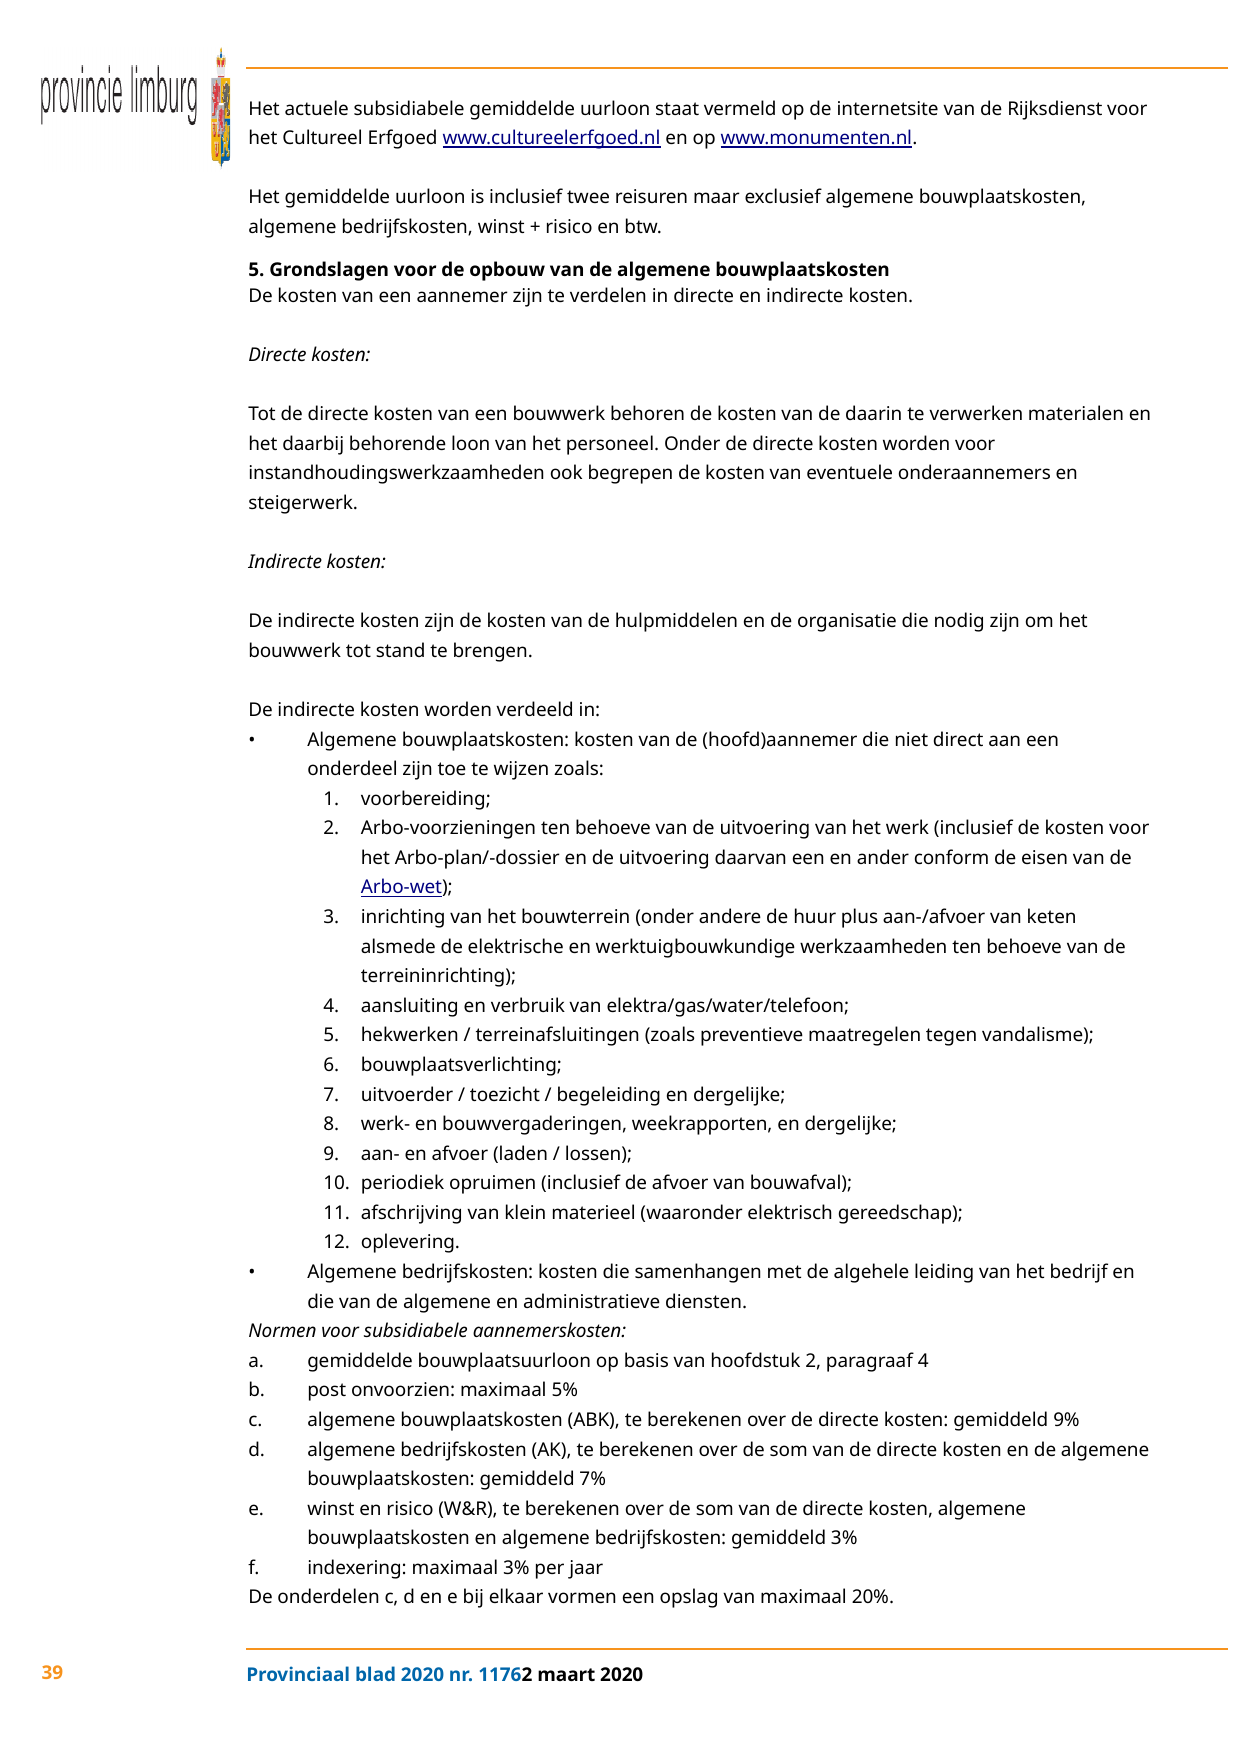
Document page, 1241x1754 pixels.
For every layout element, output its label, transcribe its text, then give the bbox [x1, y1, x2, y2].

list inrichting van het bouwterrein (onder andere de huur plus aan-/afvoer van keten alsmede de elektrische en werktuigbouwkundige werkzaamheden ten behoeve van de terreininrichting); [323, 903, 1152, 988]
list periodiek opruimen (inclusief de afvoer van bouwafval); [323, 1169, 1152, 1195]
text De kosten van een aannemer zijn te verdelen in directe en indirecte kosten. [248, 282, 1152, 308]
list gemiddelde bouwplaatsuurloon op basis van hoofdstuk 2, paragraaf 4 [248, 1347, 1152, 1373]
list Algemene bouwplaatskosten: kosten van de (hoofd)aannemer die niet direct aan een onderdeel zijn toe te wijzen zoals: [248, 726, 1152, 781]
list post onvoorzien: maximaal 5% [248, 1377, 1152, 1402]
list aan- en afvoer (laden / lossen); [323, 1140, 1152, 1166]
text De indirecte kosten zijn de kosten van de hulpmiddelen en de organisatie die nodig zijn om het bouwwerk tot stand te brengen. [248, 607, 1152, 663]
list winst en risico (W&R), te berekenen over de som van de directe kosten, algemene bouwplaatskosten en algemene bedrijfskosten: gemiddeld 3% [248, 1495, 1152, 1550]
text De onderdelen c, d en e bij elkaar vormen een opslag van maximaal 20%. [248, 1584, 1152, 1609]
list oplevering. [323, 1229, 1152, 1254]
list Algemene bedrijfskosten: kosten die samenhangen met de algehele leiding van het bedrijf en die van de algemene en administratieve diensten. [248, 1258, 1152, 1313]
list indexering: maximaal 3% per jaar [248, 1554, 1152, 1580]
text Het actuele subsidiabele gemiddelde uurloon staat vermeld op de internetsite van de Rijksdienst voor het Cultureel Erfgoed www.cultureelerfgoed.nl en op www.monumenten.nl. [248, 95, 1152, 150]
text 5. Grondslagen voor de opbouw van de algemene bouwplaatskosten [248, 256, 1152, 282]
text De indirecte kosten worden verdeeld in: [248, 696, 1152, 722]
list hekwerken / terreinafsluitingen (zoals preventieve maatregelen tegen vandalisme); [323, 1022, 1152, 1047]
list uitvoerder / toezicht / begeleiding en dergelijke; [323, 1081, 1152, 1106]
list voorbereiding; [323, 785, 1152, 811]
text Normen voor subsidiabele aannemerskosten: [248, 1317, 1152, 1343]
list algemene bouwplaatskosten (ABK), te berekenen over de directe kosten: gemiddeld 9% [248, 1406, 1152, 1432]
picture [41, 47, 231, 172]
list aansluiting en verbruik van elektra/gas/water/telefoon; [323, 992, 1152, 1018]
text Indirecte kosten: [248, 548, 1152, 574]
list Arbo-voorzieningen ten behoeve van de uitvoering van het werk (inclusief de kosten voor het Arbo-plan/-dossier en de uitvoering daarvan een en ander conform de eisen van de Arbo-wet); [323, 814, 1152, 899]
text Directe kosten: [248, 341, 1152, 367]
list algemene bedrijfskosten (AK), te berekenen over de som van de directe kosten en de algemene bouwplaatskosten: gemiddeld 7% [248, 1436, 1152, 1491]
text Het gemiddelde uurloon is inclusief twee reisuren maar exclusief algemene bouwplaatskosten, algemene bedrijfskosten, winst + risico en btw. [248, 183, 1152, 239]
list afschrijving van klein materieel (waaronder elektrisch gereedschap); [323, 1199, 1152, 1225]
list bouwplaatsverlichting; [323, 1051, 1152, 1077]
list werk- en bouwvergaderingen, weekrapporten, en dergelijke; [323, 1110, 1152, 1136]
text Tot de directe kosten van een bouwwerk behoren de kosten van de daarin te verwerken materialen en het daarbij behorende loon van het personeel. Onder de directe kosten worden voor instandhoudingswerkzaamheden ook begrepen de kosten van eventuele onderaannemers en steigerwerk. [248, 400, 1152, 515]
